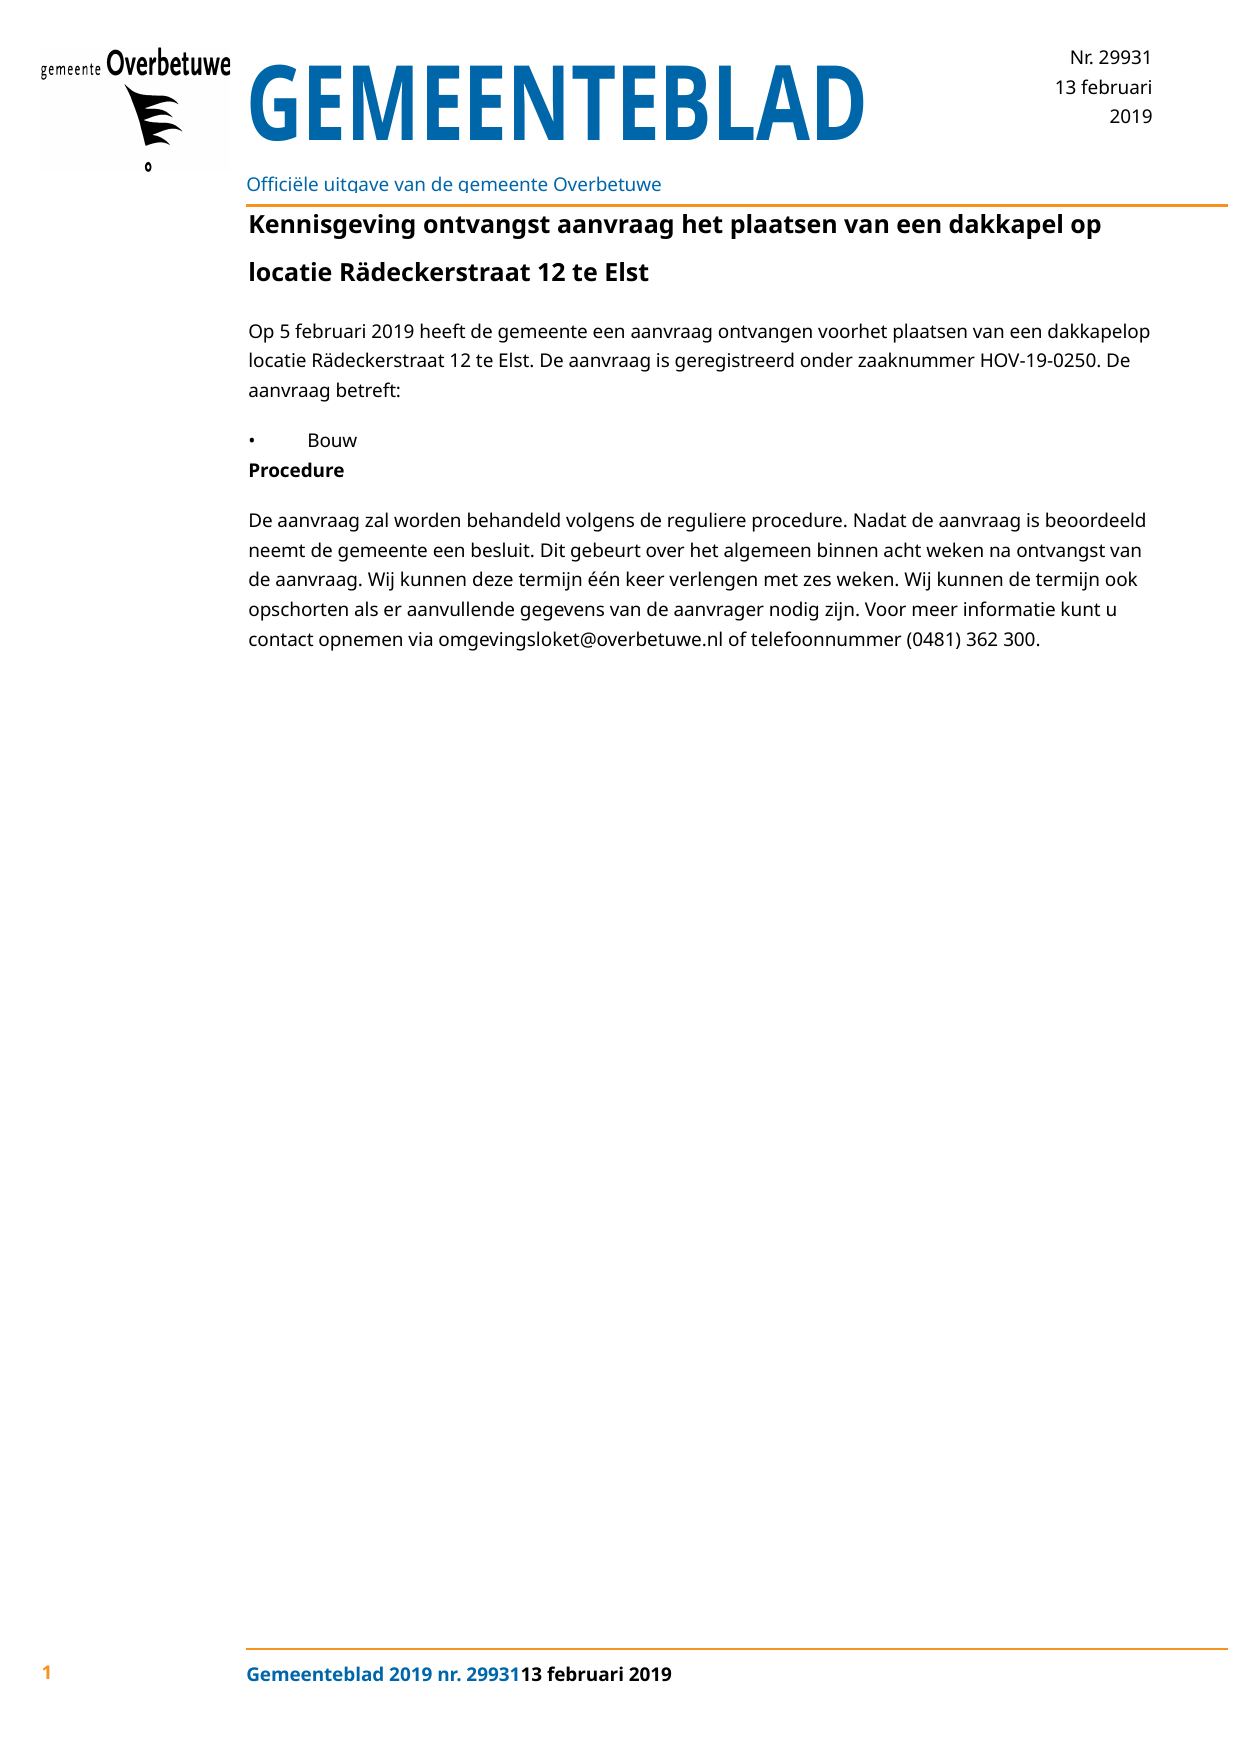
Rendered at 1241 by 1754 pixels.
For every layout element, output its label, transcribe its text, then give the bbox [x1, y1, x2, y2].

list Bouw [248, 427, 1152, 453]
picture [41, 47, 231, 172]
text Procedure [248, 457, 1152, 483]
text De aanvraag zal worden behandeld volgens de reguliere procedure. Nadat de aanvraag is beoordeeld neemt de gemeente een besluit. Dit gebeurt over het algemeen binnen acht weken na ontvangst van de aanvraag. Wij kunnen deze termijn één keer verlengen met zes weken. Wij kunnen de termijn ook opschorten als er aanvullende gegevens van de aanvrager nodig zijn. Voor meer informatie kunt u contact opnemen via omgevingsloket@overbetuwe.nl of telefoonnummer (0481) 362 300. [248, 507, 1152, 652]
text Op 5 februari 2019 heeft de gemeente een aanvraag ontvangen voorhet plaatsen van een dakkapelop locatie Rädeckerstraat 12 te Elst. De aanvraag is geregistreerd onder zaaknummer HOV-19-0250. De aanvraag betreft: [248, 318, 1152, 403]
text Kennisgeving ontvangst aanvraag het plaatsen van een dakkapel op locatie Rädeckerstraat 12 te Elst [248, 207, 1152, 288]
